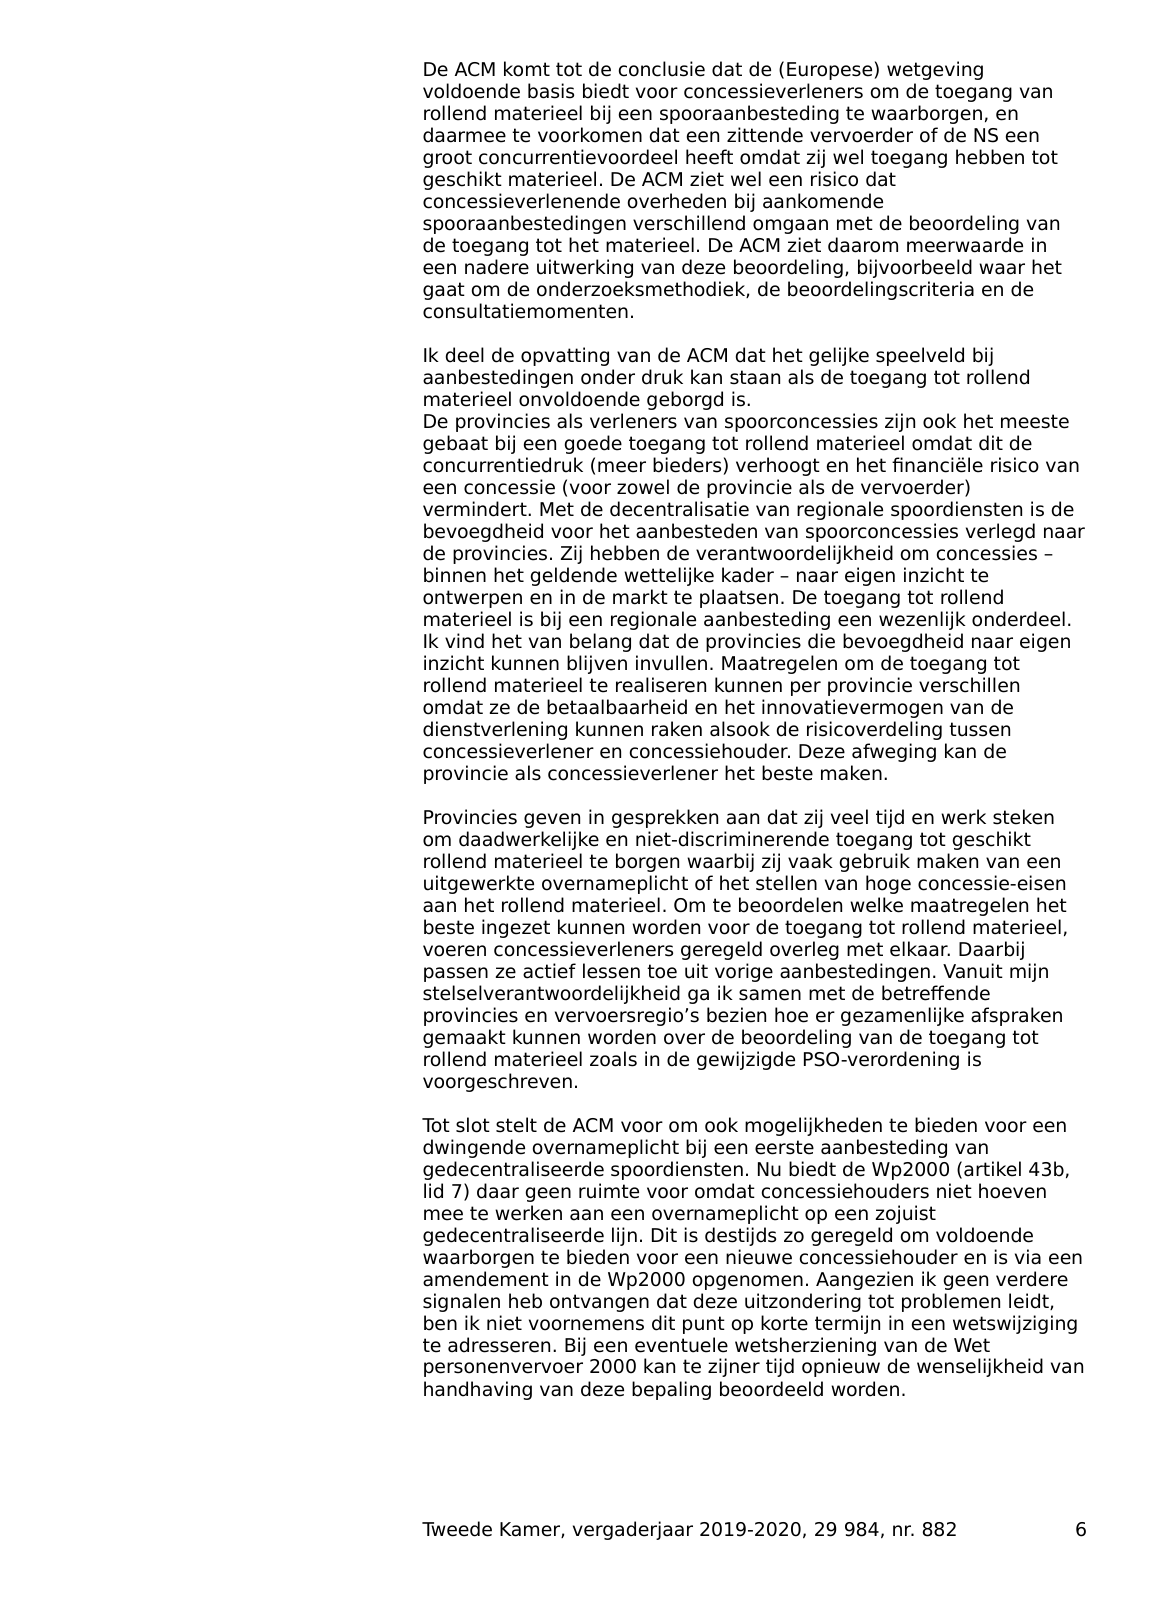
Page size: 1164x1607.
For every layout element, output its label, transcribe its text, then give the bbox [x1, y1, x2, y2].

text De ACM komt tot de conclusie dat de (Europese) wetgeving voldoende basis biedt voor concessieverleners om de toegang van rollend materieel bij een spooraanbesteding te waarborgen, en daarmee te voorkomen dat een zittende vervoerder of de NS een groot concurrentievoordeel heeft omdat zij wel toegang hebben tot geschikt materieel. De ACM ziet wel een risico dat concessieverlenende overheden bij aankomende spooraanbestedingen verschillend omgaan met de beoordeling van de toegang tot het materieel. De ACM ziet daarom meerwaarde in een nadere uitwerking van deze beoordeling, bijvoorbeeld waar het gaat om de onderzoeksmethodiek, de beoordelingscriteria en de consultatiemomenten. [422, 59, 1087, 323]
text De provincies als verleners van spoorconcessies zijn ook het meeste gebaat bij een goede toegang tot rollend materieel omdat dit de concurrentiedruk (meer bieders) verhoogt en het financiële risico van een concessie (voor zowel de provincie als de vervoerder) vermindert. Met de decentralisatie van regionale spoordiensten is de bevoegdheid voor het aanbesteden van spoorconcessies verlegd naar de provincies. Zij hebben de verantwoordelijkheid om concessies – binnen het geldende wettelijke kader – naar eigen inzicht te ontwerpen en in de markt te plaatsen. De toegang tot rollend materieel is bij een regionale aanbesteding een wezenlijk onderdeel. Ik vind het van belang dat de provincies die bevoegdheid naar eigen inzicht kunnen blijven invullen. Maatregelen om de toegang tot rollend materieel te realiseren kunnen per provincie verschillen omdat ze de betaalbaarheid en het innovatievermogen van de dienstverlening kunnen raken alsook de risicoverdeling tussen concessieverlener en concessiehouder. Deze afweging kan de provincie als concessieverlener het beste maken. [422, 411, 1087, 784]
text Ik deel de opvatting van de ACM dat het gelijke speelveld bij aanbestedingen onder druk kan staan als de toegang tot rollend materieel onvoldoende geborgd is. [422, 345, 1087, 411]
text Tot slot stelt de ACM voor om ook mogelijkheden te bieden voor een dwingende overnameplicht bij een eerste aanbesteding van gedecentraliseerde spoordiensten. Nu biedt de Wp2000 (artikel 43b, lid 7) daar geen ruimte voor omdat concessiehouders niet hoeven mee te werken aan een overnameplicht op een zojuist gedecentraliseerde lijn. Dit is destijds zo geregeld om voldoende waarborgen te bieden voor een nieuwe concessiehouder en is via een amendement in de Wp2000 opgenomen. Aangezien ik geen verdere signalen heb ontvangen dat deze uitzondering tot problemen leidt, ben ik niet voornemens dit punt op korte termijn in een wetswijziging te adresseren. Bij een eventuele wetsherziening van de Wet personenvervoer 2000 kan te zijner tijd opnieuw de wenselijkheid van handhaving van deze bepaling beoordeeld worden. [422, 1115, 1087, 1400]
text Provincies geven in gesprekken aan dat zij veel tijd en werk steken om daadwerkelijke en niet-discriminerende toegang tot geschikt rollend materieel te borgen waarbij zij vaak gebruik maken van een uitgewerkte overnameplicht of het stellen van hoge concessie-eisen aan het rollend materieel. Om te beoordelen welke maatregelen het beste ingezet kunnen worden voor de toegang tot rollend materieel, voeren concessieverleners geregeld overleg met elkaar. Daarbij passen ze actief lessen toe uit vorige aanbestedingen. Vanuit mijn stelselverantwoordelijkheid ga ik samen met de betreffende provincies en vervoersregio’s bezien hoe er gezamenlijke afspraken gemaakt kunnen worden over de beoordeling van de toegang tot rollend materieel zoals in de gewijzigde PSO-verordening is voorgeschreven. [422, 807, 1087, 1092]
